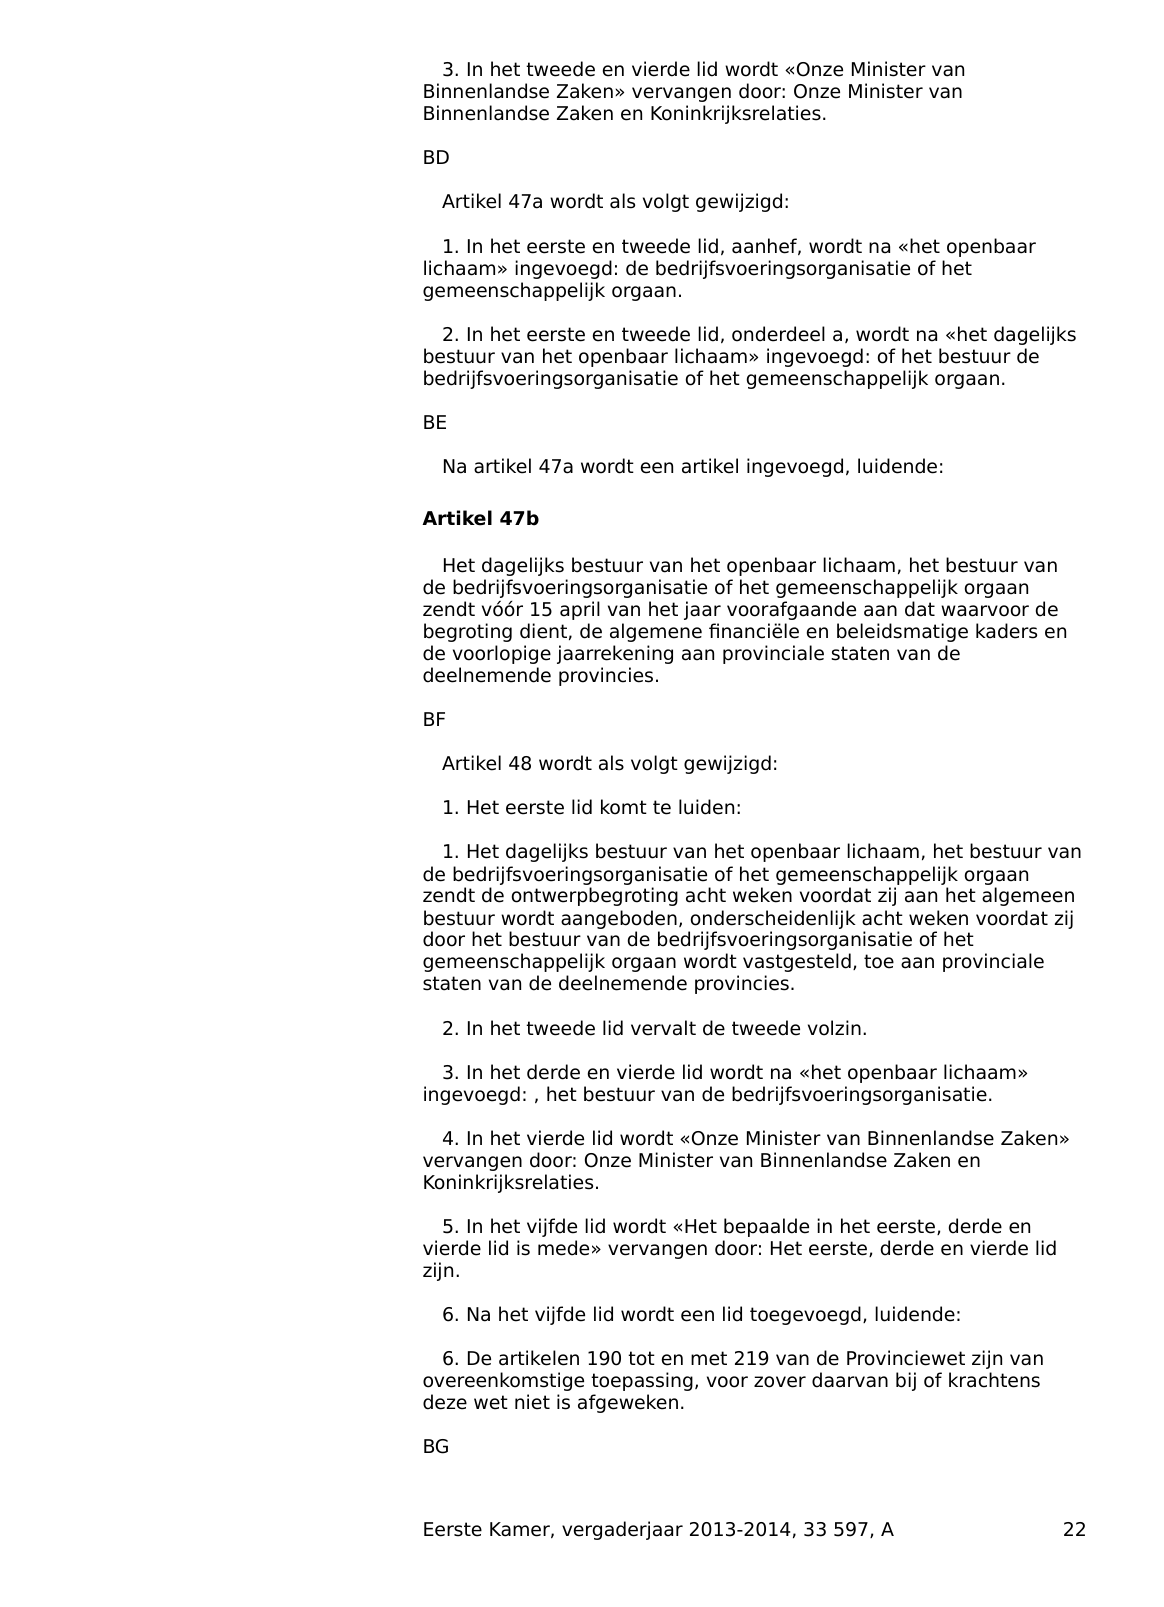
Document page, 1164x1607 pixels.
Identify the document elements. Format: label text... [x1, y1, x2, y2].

text Het dagelijks bestuur van het openbaar lichaam, het bestuur van de bedrijfsvoeringsorganisatie of het gemeenschappelijk orgaan zendt vóór 15 april van het jaar voorafgaande aan dat waarvoor de begroting dient, de algemene financiële en beleidsmatige kaders en de voorlopige jaarrekening aan provinciale staten van de deelnemende provincies. [422, 555, 1087, 687]
text BG [422, 1436, 1087, 1458]
text BE [422, 412, 1087, 434]
text 2. In het eerste en tweede lid, onderdeel a, wordt na «het dagelijks bestuur van het openbaar lichaam» ingevoegd: of het bestuur de bedrijfsvoeringsorganisatie of het gemeenschappelijk orgaan. [422, 324, 1087, 389]
subtitle Artikel 47b [422, 508, 1087, 530]
text 3. In het tweede en vierde lid wordt «Onze Minister van Binnenlandse Zaken» vervangen door: Onze Minister van Binnenlandse Zaken en Koninkrijksrelaties. [422, 59, 1087, 125]
text Na artikel 47a wordt een artikel ingevoegd, luidende: [422, 456, 1087, 478]
text Artikel 48 wordt als volgt gewijzigd: [422, 753, 1087, 775]
text BD [422, 147, 1087, 169]
text 1. Het dagelijks bestuur van het openbaar lichaam, het bestuur van de bedrijfsvoeringsorganisatie of het gemeenschappelijk orgaan zendt de ontwerpbegroting acht weken voordat zij aan het algemeen bestuur wordt aangeboden, onderscheidenlijk acht weken voordat zij door het bestuur van de bedrijfsvoeringsorganisatie of het gemeenschappelijk orgaan wordt vastgesteld, toe aan provinciale staten van de deelnemende provincies. [422, 841, 1087, 995]
text 6. De artikelen 190 tot en met 219 van de Provinciewet zijn van overeenkomstige toepassing, voor zover daarvan bij of krachtens deze wet niet is afgeweken. [422, 1348, 1087, 1414]
text 4. In het vierde lid wordt «Onze Minister van Binnenlandse Zaken» vervangen door: Onze Minister van Binnenlandse Zaken en Koninkrijksrelaties. [422, 1128, 1087, 1194]
text Artikel 47a wordt als volgt gewijzigd: [422, 191, 1087, 213]
text 5. In het vijfde lid wordt «Het bepaalde in het eerste, derde en vierde lid is mede» vervangen door: Het eerste, derde en vierde lid zijn. [422, 1216, 1087, 1282]
text 6. Na het vijfde lid wordt een lid toegevoegd, luidende: [422, 1304, 1087, 1326]
text 1. Het eerste lid komt te luiden: [422, 797, 1087, 819]
text BF [422, 709, 1087, 731]
text 3. In het derde en vierde lid wordt na «het openbaar lichaam» ingevoegd: , het bestuur van de bedrijfsvoeringsorganisatie. [422, 1062, 1087, 1106]
text 2. In het tweede lid vervalt de tweede volzin. [422, 1017, 1087, 1039]
text 1. In het eerste en tweede lid, aanhef, wordt na «het openbaar lichaam» ingevoegd: de bedrijfsvoeringsorganisatie of het gemeenschappelijk orgaan. [422, 236, 1087, 301]
